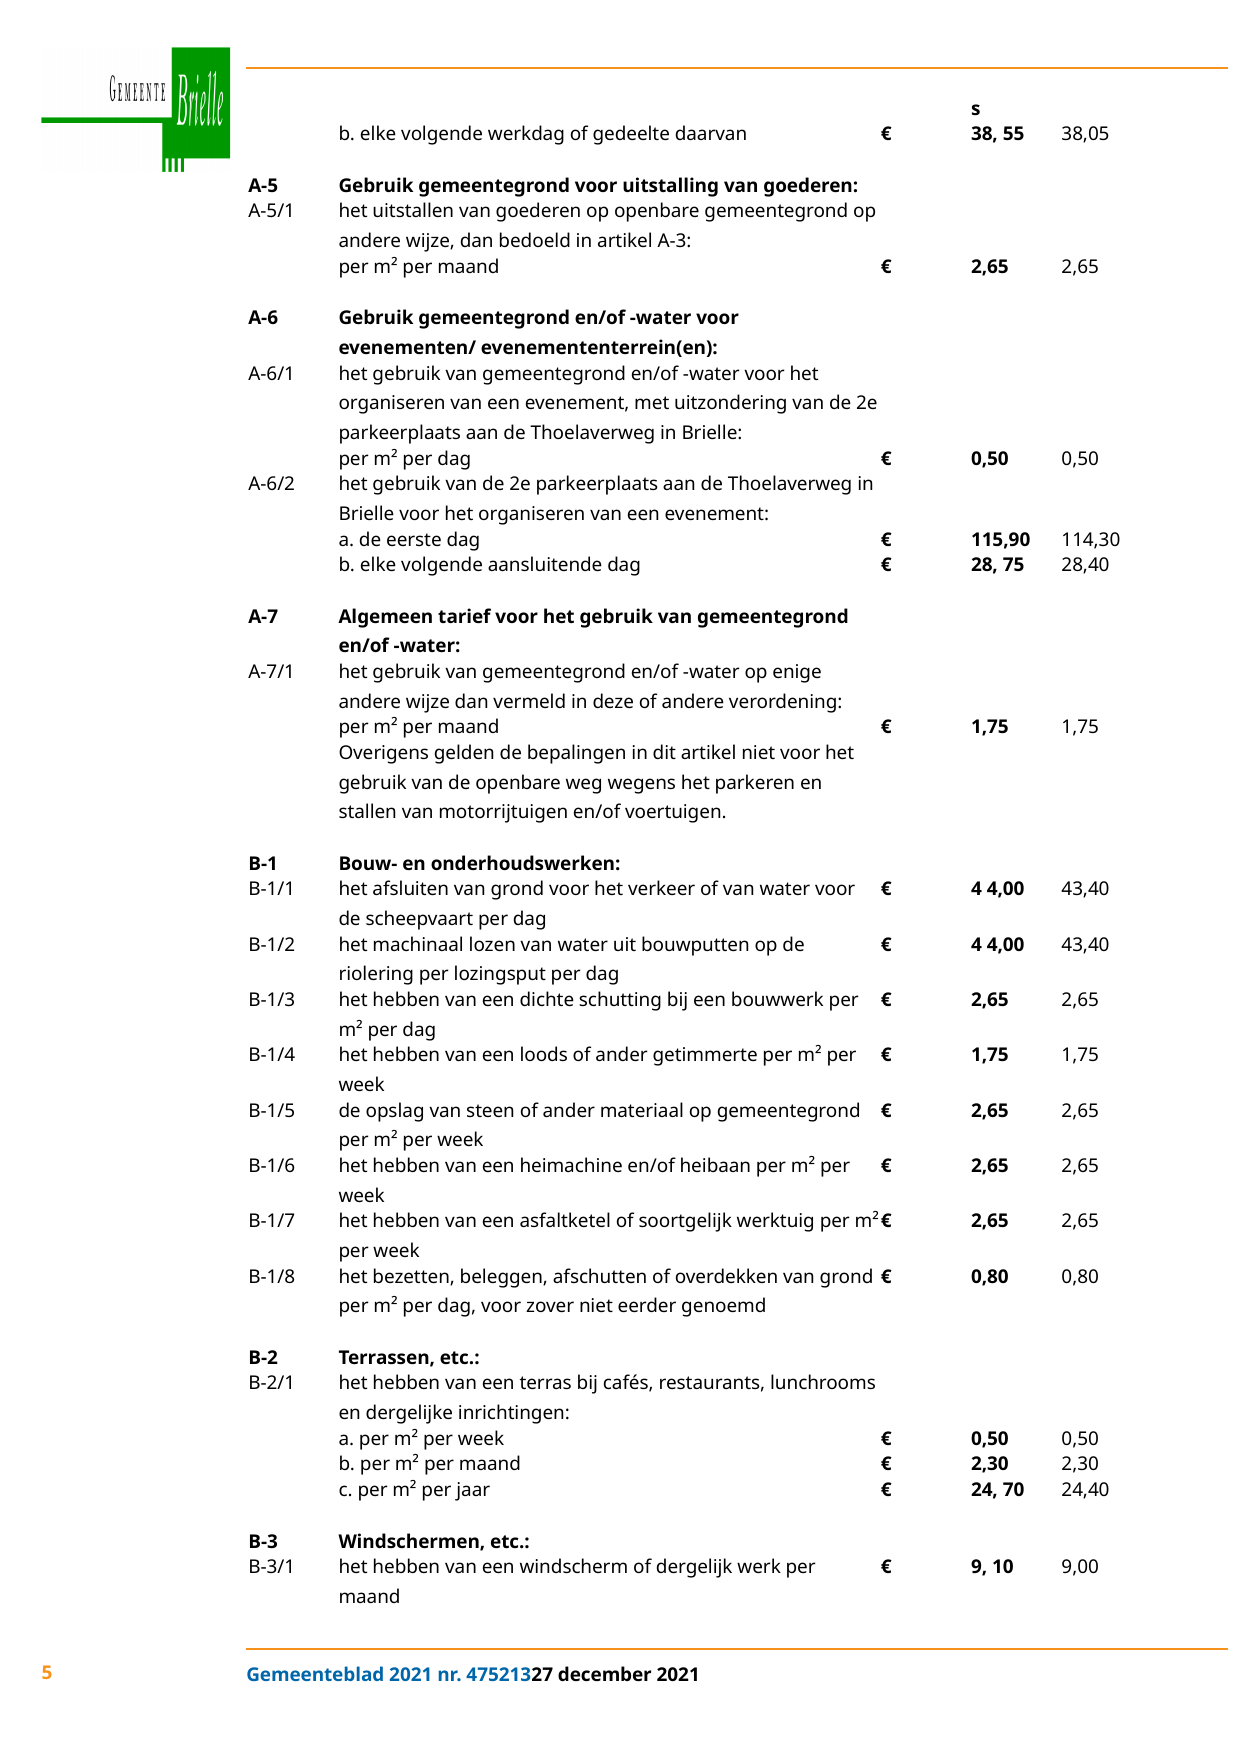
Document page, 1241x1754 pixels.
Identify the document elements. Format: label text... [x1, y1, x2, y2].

table_cell het gebruik van gemeentegrond en/of -water op enige andere wijze dan vermeld in deze of andere verordening: [338, 658, 881, 713]
table_cell [1061, 305, 1152, 360]
table_cell 2,30 [971, 1451, 1061, 1476]
table_cell 2,65 [971, 1208, 1061, 1263]
table_cell € [881, 445, 971, 470]
table_cell 4 4,00 [971, 931, 1061, 986]
table_cell [971, 172, 1061, 198]
table_cell [1061, 739, 1152, 824]
table_cell [1061, 658, 1152, 713]
table_cell 2,65 [971, 986, 1061, 1042]
table_cell [1061, 470, 1152, 526]
table_cell [971, 824, 1061, 850]
table_cell [1061, 360, 1152, 445]
table_cell B-1/7 [248, 1208, 338, 1263]
table_cell € [881, 253, 971, 279]
table_cell 2,65 [1061, 1152, 1152, 1207]
table_cell [338, 1502, 881, 1528]
table_cell b. per m² per maand [338, 1451, 881, 1476]
table_cell [248, 95, 338, 121]
table_cell A-6 [248, 305, 338, 360]
table_cell [1061, 1344, 1152, 1369]
table_cell € [881, 551, 971, 577]
table_cell [248, 1451, 338, 1476]
table_cell het hebben van een loods of ander getimmerte per m² per week [338, 1042, 881, 1097]
table_cell € [881, 986, 971, 1042]
table_cell [971, 658, 1061, 713]
table_cell B-1/1 [248, 876, 338, 931]
table_cell het hebben van een dichte schutting bij een bouwwerk per m² per dag [338, 986, 881, 1042]
table_cell Overigens gelden de bepalingen in dit artikel niet voor het gebruik van de openbare weg wegens het parkeren en stallen van motorrijtuigen en/of voertuigen. [338, 739, 881, 824]
table_cell Gebruik gemeentegrond voor uitstalling van goederen: [338, 172, 881, 198]
table_cell het gebruik van gemeentegrond en/of -water voor het organiseren van een evenement, met uitzondering van de 2e parkeerplaats aan de Thoelaverweg in Brielle: [338, 360, 881, 445]
table_cell € [881, 876, 971, 931]
table_cell Gebruik gemeentegrond en/of -water voor evenementen/ evenemententerrein(en): [338, 305, 881, 360]
table_cell 24, 70 [971, 1476, 1061, 1502]
table_cell het afsluiten van grond voor het verkeer of van water voor de scheepvaart per dag [338, 876, 881, 931]
table_cell [248, 1425, 338, 1451]
table_cell b. elke volgende aansluitende dag [338, 551, 881, 577]
table_cell 9,00 [1061, 1554, 1152, 1609]
table_cell a. de eerste dag [338, 526, 881, 551]
table_cell 1,75 [971, 1042, 1061, 1097]
table_cell [1061, 279, 1152, 304]
table_cell [881, 279, 971, 304]
table_cell 0,80 [1061, 1263, 1152, 1318]
table_cell 115,90 [971, 526, 1061, 551]
table_cell [971, 470, 1061, 526]
table_cell het bezetten, beleggen, afschutten of overdekken van grond per m² per dag, voor zover niet eerder genoemd [338, 1263, 881, 1318]
table_cell [248, 1318, 338, 1344]
table_cell 2,30 [1061, 1451, 1152, 1476]
table_cell A-6/1 [248, 360, 338, 445]
table_cell s [971, 95, 1061, 121]
table_cell A-5 [248, 172, 338, 198]
table_cell [971, 577, 1061, 603]
table_cell [971, 850, 1061, 876]
table_cell [248, 1476, 338, 1502]
table_cell [881, 470, 971, 526]
table_cell 0,50 [1061, 1425, 1152, 1451]
table_cell 2,65 [1061, 1208, 1152, 1263]
table_cell € [881, 1263, 971, 1318]
table_cell 0,50 [971, 445, 1061, 470]
table_cell B-1 [248, 850, 338, 876]
table_cell [1061, 1502, 1152, 1528]
table_cell 1,75 [971, 714, 1061, 739]
table_cell A-5/1 [248, 198, 338, 253]
table_cell [971, 305, 1061, 360]
table_cell 4 4,00 [971, 876, 1061, 931]
table_cell [1061, 1528, 1152, 1553]
table_cell € [881, 121, 971, 146]
table_cell per m² per maand [338, 253, 881, 279]
table_cell 28,40 [1061, 551, 1152, 577]
table_cell [971, 146, 1061, 172]
table_cell a. per m² per week [338, 1425, 881, 1451]
table_cell [1061, 198, 1152, 253]
table_cell [248, 526, 338, 551]
table_cell [881, 1370, 971, 1425]
table_cell per m² per maand [338, 714, 881, 739]
table_cell [881, 1502, 971, 1528]
table_cell [1061, 603, 1152, 658]
table_cell € [881, 1042, 971, 1097]
table_cell 43,40 [1061, 931, 1152, 986]
table_cell [248, 577, 338, 603]
table_cell B-2/1 [248, 1370, 338, 1425]
table_cell [881, 1528, 971, 1553]
table_cell [881, 360, 971, 445]
table_cell [881, 824, 971, 850]
table_cell [248, 1502, 338, 1528]
table_cell 38, 55 [971, 121, 1061, 146]
table_cell [971, 360, 1061, 445]
table_cell [971, 198, 1061, 253]
table_cell A-6/2 [248, 470, 338, 526]
table_cell A-7/1 [248, 658, 338, 713]
table_cell [1061, 1318, 1152, 1344]
table_cell € [881, 931, 971, 986]
table_cell [248, 253, 338, 279]
table_cell [338, 279, 881, 304]
table_cell [881, 305, 971, 360]
table_cell [971, 1318, 1061, 1344]
table_cell B-1/5 [248, 1097, 338, 1152]
table_cell [881, 739, 971, 824]
table_cell € [881, 714, 971, 739]
table_cell het hebben van een windscherm of dergelijk werk per maand [338, 1554, 881, 1609]
table_cell [338, 824, 881, 850]
table_cell [1061, 850, 1152, 876]
table_cell € [881, 1152, 971, 1207]
table_cell [881, 1318, 971, 1344]
table_cell B-1/6 [248, 1152, 338, 1207]
table_cell het hebben van een terras bij cafés, restaurants, lunchrooms en dergelijke inrichtingen: [338, 1370, 881, 1425]
table_cell B-3/1 [248, 1554, 338, 1609]
table_cell B-2 [248, 1344, 338, 1369]
table_cell [338, 1318, 881, 1344]
table_cell [881, 603, 971, 658]
table_cell 2,65 [971, 1152, 1061, 1207]
picture [41, 47, 231, 172]
table_cell Terrassen, etc.: [338, 1344, 881, 1369]
table_cell [248, 279, 338, 304]
table_cell [881, 95, 971, 121]
table_cell B-1/8 [248, 1263, 338, 1318]
table_cell € [881, 526, 971, 551]
table_cell 2,65 [1061, 1097, 1152, 1152]
table_cell Algemeen tarief voor het gebruik van gemeentegrond en/of -water: [338, 603, 881, 658]
table_cell [248, 739, 338, 824]
table_cell [248, 551, 338, 577]
table_cell [248, 146, 338, 172]
table_cell [338, 577, 881, 603]
table_cell [971, 739, 1061, 824]
table_cell c. per m² per jaar [338, 1476, 881, 1502]
table_cell [881, 172, 971, 198]
table_cell [881, 146, 971, 172]
table_cell 114,30 [1061, 526, 1152, 551]
table_cell 2,65 [1061, 253, 1152, 279]
table_cell het machinaal lozen van water uit bouwputten op de riolering per lozingsput per dag [338, 931, 881, 986]
table_cell 24,40 [1061, 1476, 1152, 1502]
table_cell 0,50 [971, 1425, 1061, 1451]
table_cell 0,50 [1061, 445, 1152, 470]
table_cell b. elke volgende werkdag of gedeelte daarvan [338, 121, 881, 146]
table_cell het hebben van een heimachine en/of heibaan per m² per week [338, 1152, 881, 1207]
table_cell [881, 577, 971, 603]
table_cell A-7 [248, 603, 338, 658]
table_cell € [881, 1208, 971, 1263]
table_cell 2,65 [1061, 986, 1152, 1042]
table_cell € [881, 1476, 971, 1502]
table_cell de opslag van steen of ander materiaal op gemeentegrond per m² per week [338, 1097, 881, 1152]
table_cell Windschermen, etc.: [338, 1528, 881, 1553]
table_cell het hebben van een asfaltketel of soortgelijk werktuig per m² per week [338, 1208, 881, 1263]
table_cell [971, 279, 1061, 304]
table_cell 0,80 [971, 1263, 1061, 1318]
table_cell [248, 445, 338, 470]
table_cell € [881, 1451, 971, 1476]
table_cell [338, 95, 881, 121]
table_cell 2,65 [971, 253, 1061, 279]
table_cell [248, 824, 338, 850]
table_cell € [881, 1097, 971, 1152]
table_cell [881, 850, 971, 876]
table_cell [971, 1528, 1061, 1553]
table_cell [248, 714, 338, 739]
table_cell [1061, 824, 1152, 850]
table_cell [881, 1344, 971, 1369]
table_cell 43,40 [1061, 876, 1152, 931]
table_cell [248, 121, 338, 146]
table_cell € [881, 1554, 971, 1609]
table_cell B-1/3 [248, 986, 338, 1042]
table_cell [971, 603, 1061, 658]
table_cell 38,05 [1061, 121, 1152, 146]
table_cell [1061, 1370, 1152, 1425]
table_cell [338, 146, 881, 172]
table_cell B-3 [248, 1528, 338, 1553]
table_cell B-1/4 [248, 1042, 338, 1097]
table_cell [971, 1344, 1061, 1369]
table_cell het gebruik van de 2e parkeerplaats aan de Thoelaverweg in Brielle voor het organiseren van een evenement: [338, 470, 881, 526]
table_cell per m² per dag [338, 445, 881, 470]
table_cell [881, 658, 971, 713]
table_cell 9, 10 [971, 1554, 1061, 1609]
table_cell [1061, 577, 1152, 603]
table_cell [1061, 146, 1152, 172]
table_cell € [881, 1425, 971, 1451]
table_cell [971, 1502, 1061, 1528]
table_cell [1061, 95, 1152, 121]
table_cell 28, 75 [971, 551, 1061, 577]
table_cell 1,75 [1061, 1042, 1152, 1097]
table_cell Bouw- en onderhoudswerken: [338, 850, 881, 876]
table_cell [1061, 172, 1152, 198]
table_cell 2,65 [971, 1097, 1061, 1152]
table_cell [881, 198, 971, 253]
table_cell 1,75 [1061, 714, 1152, 739]
table_cell [971, 1370, 1061, 1425]
table_cell B-1/2 [248, 931, 338, 986]
table_cell het uitstallen van goederen op openbare gemeentegrond op andere wijze, dan bedoeld in artikel A-3: [338, 198, 881, 253]
